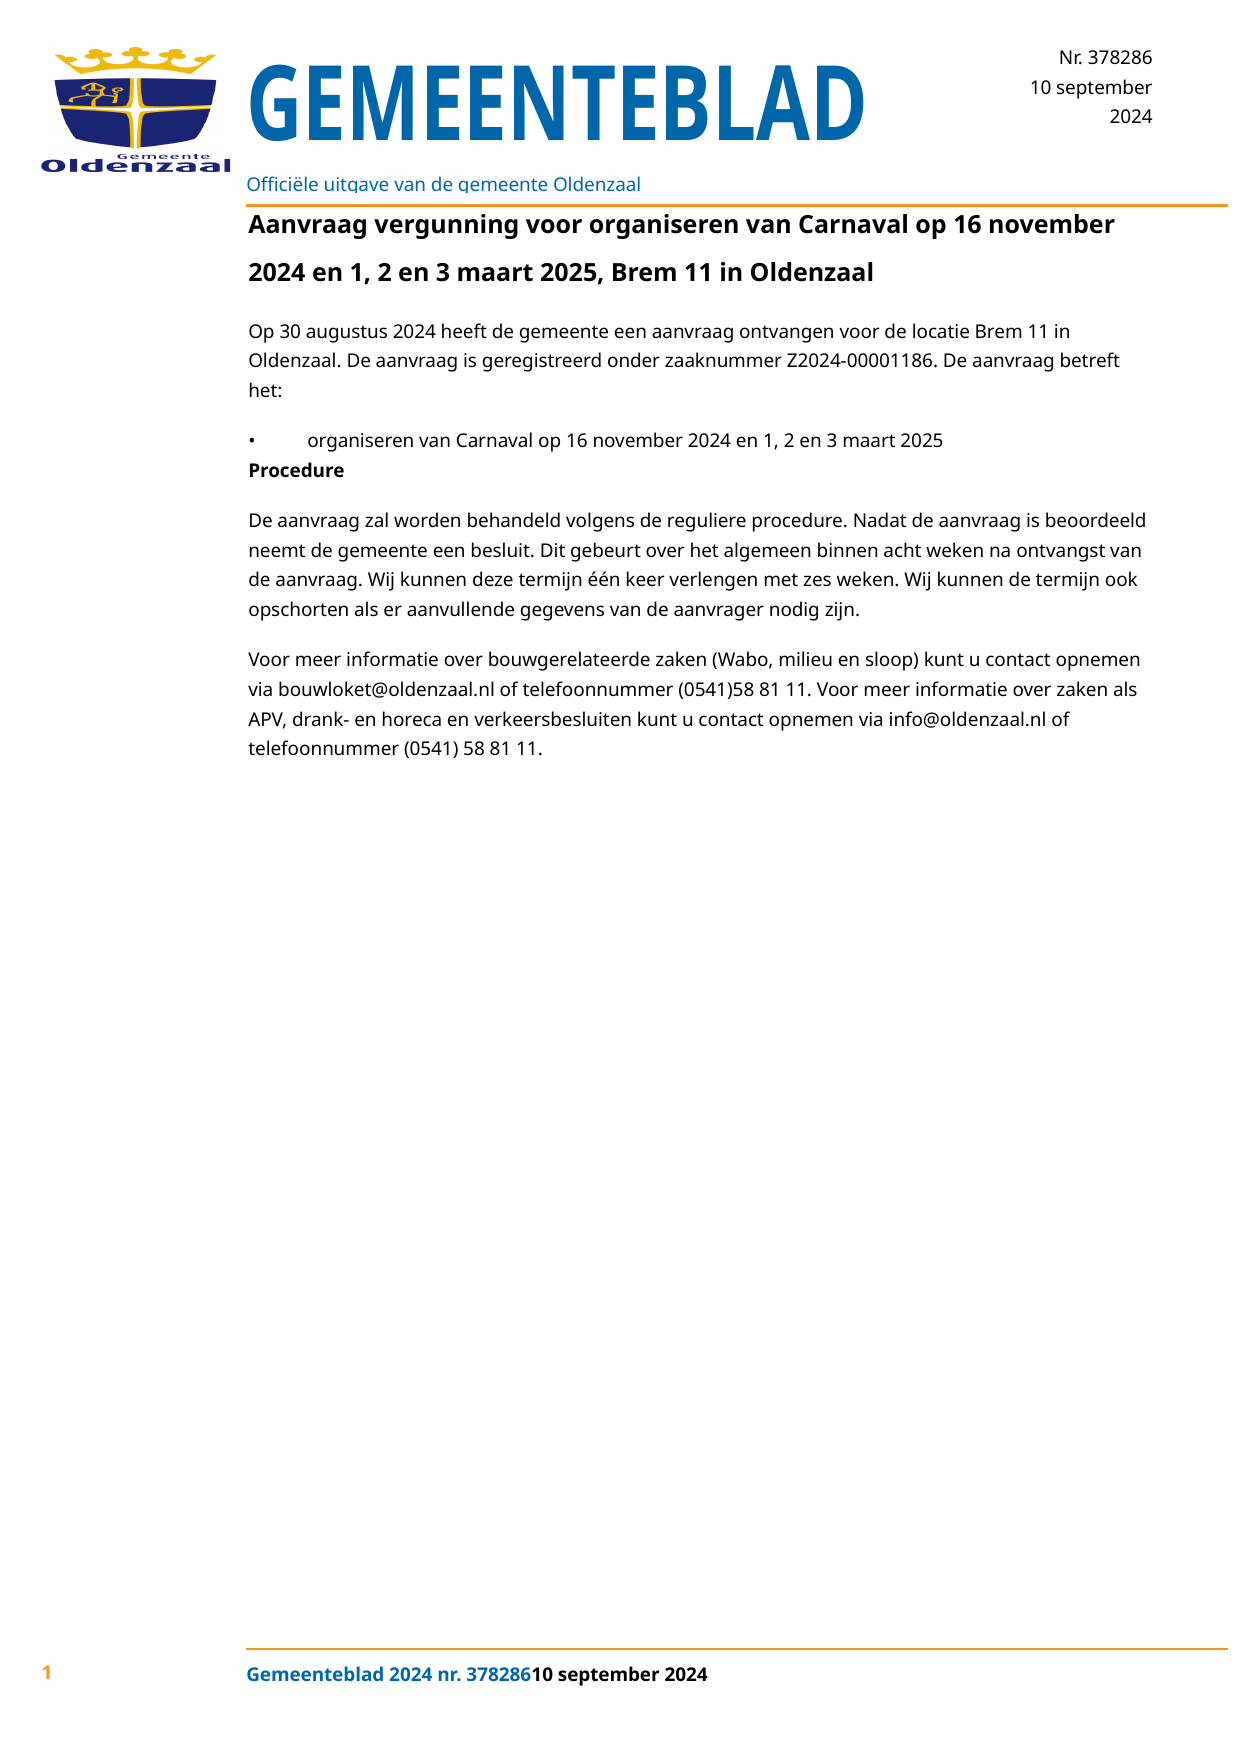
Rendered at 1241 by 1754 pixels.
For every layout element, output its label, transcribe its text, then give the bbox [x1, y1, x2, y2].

text Procedure [248, 457, 1152, 483]
text Aanvraag vergunning voor organiseren van Carnaval op 16 november 2024 en 1, 2 en 3 maart 2025, Brem 11 in Oldenzaal [248, 207, 1152, 288]
list organiseren van Carnaval op 16 november 2024 en 1, 2 en 3 maart 2025 [248, 427, 1152, 453]
text Voor meer informatie over bouwgerelateerde zaken (Wabo, milieu en sloop) kunt u contact opnemen via bouwloket@oldenzaal.nl of telefoonnummer (0541)58 81 11. Voor meer informatie over zaken als APV, drank- en horeca en verkeersbesluiten kunt u contact opnemen via info@oldenzaal.nl of telefoonnummer (0541) 58 81 11. [248, 647, 1152, 761]
picture [41, 47, 231, 172]
text De aanvraag zal worden behandeld volgens de reguliere procedure. Nadat de aanvraag is beoordeeld neemt de gemeente een besluit. Dit gebeurt over het algemeen binnen acht weken na ontvangst van de aanvraag. Wij kunnen deze termijn één keer verlengen met zes weken. Wij kunnen de termijn ook opschorten als er aanvullende gegevens van de aanvrager nodig zijn. [248, 507, 1152, 622]
text Op 30 augustus 2024 heeft de gemeente een aanvraag ontvangen voor de locatie Brem 11 in Oldenzaal. De aanvraag is geregistreerd onder zaaknummer Z2024-00001186. De aanvraag betreft het: [248, 318, 1152, 403]
